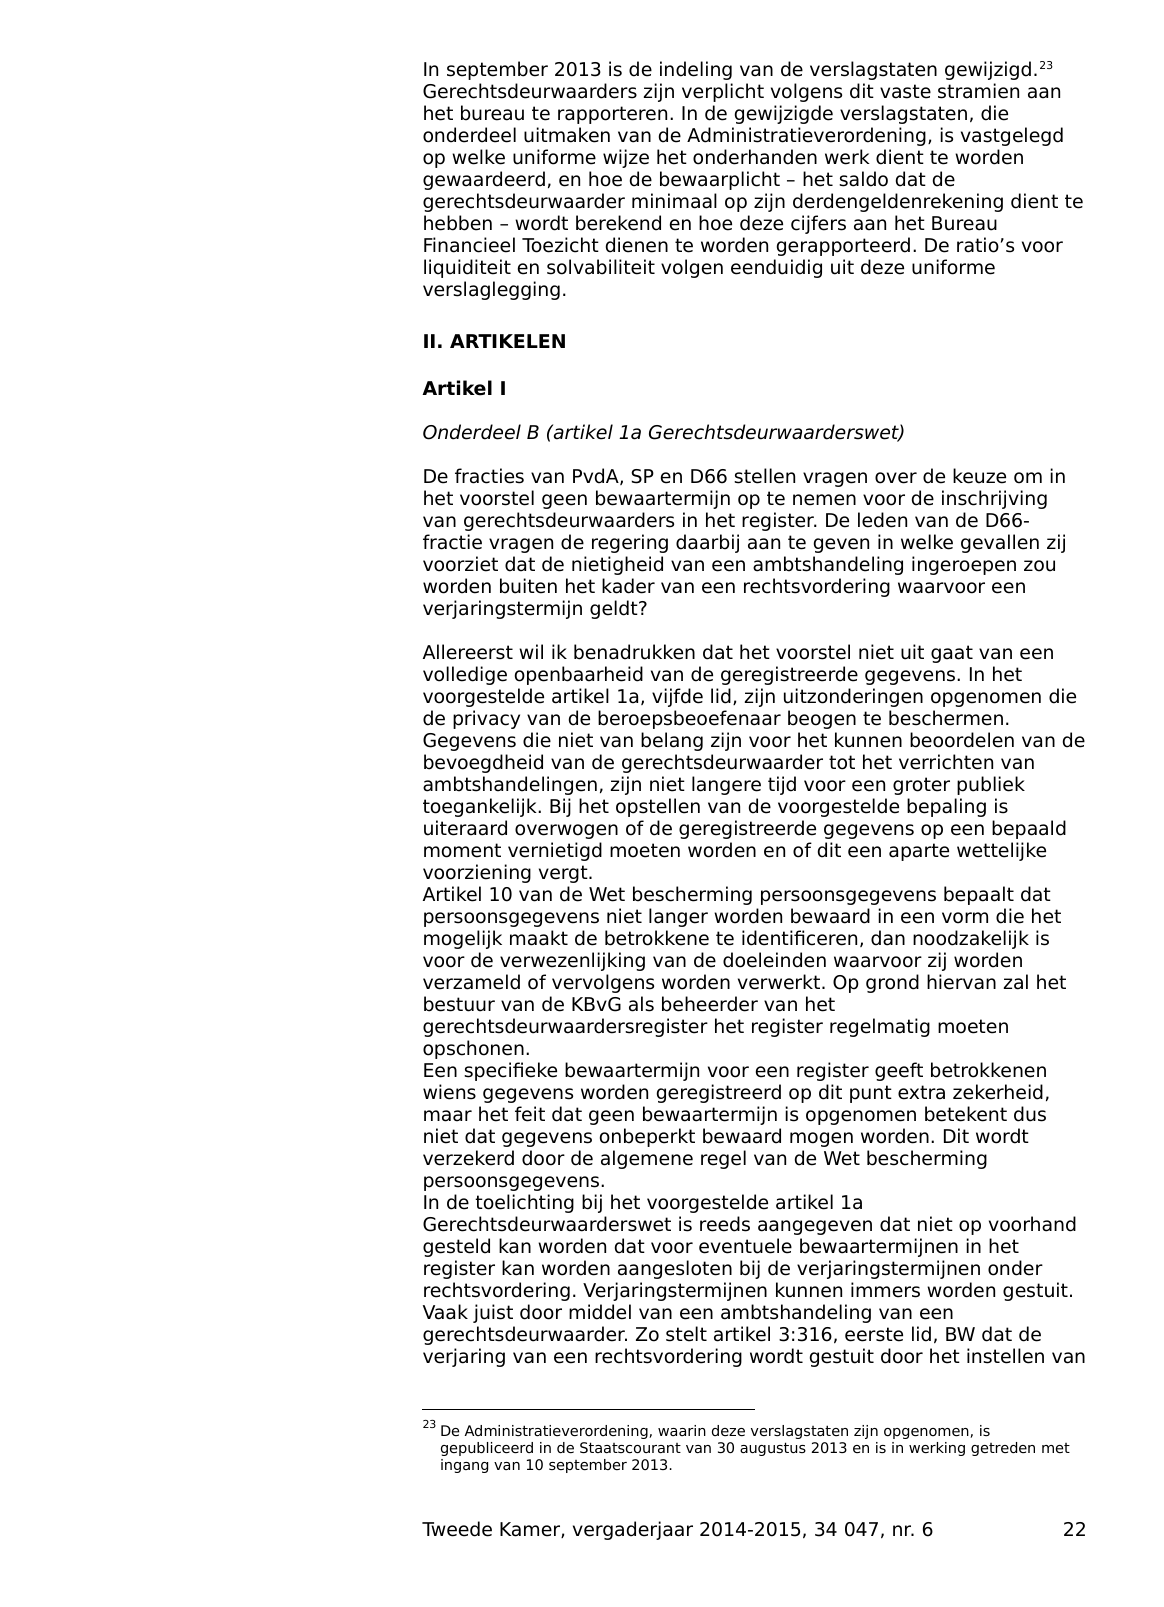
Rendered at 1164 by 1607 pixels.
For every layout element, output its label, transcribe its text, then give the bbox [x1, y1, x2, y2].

text De Administratieverordening, waarin deze verslagstaten zijn opgenomen, is gepubliceerd in de Staatscourant van 30 augustus 2013 en is in werking getreden met ingang van 10 september 2013. [422, 1418, 1087, 1474]
subtitle Artikel I [422, 378, 1087, 400]
subtitle Onderdeel B (artikel 1a Gerechtsdeurwaarderswet) [422, 422, 1087, 444]
text Allereerst wil ik benadrukken dat het voorstel niet uit gaat van een volledige openbaarheid van de geregistreerde gegevens. In het voorgestelde artikel 1a, vijfde lid, zijn uitzonderingen opgenomen die de privacy van de beroepsbeoefenaar beogen te beschermen. Gegevens die niet van belang zijn voor het kunnen beoordelen van de bevoegdheid van de gerechtsdeurwaarder tot het verrichten van ambtshandelingen, zijn niet langere tijd voor een groter publiek toegankelijk. Bij het opstellen van de voorgestelde bepaling is uiteraard overwogen of de geregistreerde gegevens op een bepaald moment vernietigd moeten worden en of dit een aparte wettelijke voorziening vergt. [422, 642, 1087, 884]
subtitle II. ARTIKELEN [422, 331, 1087, 353]
text In september 2013 is de indeling van de verslagstaten gewijzigd. Gerechtsdeurwaarders zijn verplicht volgens dit vaste stramien aan het bureau te rapporteren. In de gewijzigde verslagstaten, die onderdeel uitmaken van de Administratieverordening, is vastgelegd op welke uniforme wijze het onderhanden werk dient te worden gewaardeerd, en hoe de bewaarplicht – het saldo dat de gerechtsdeurwaarder minimaal op zijn derdengeldenrekening dient te hebben – wordt berekend en hoe deze cijfers aan het Bureau Financieel Toezicht dienen te worden gerapporteerd. De ratio’s voor liquiditeit en solvabiliteit volgen eenduidig uit deze uniforme verslaglegging. [422, 59, 1087, 301]
text De fracties van PvdA, SP en D66 stellen vragen over de keuze om in het voorstel geen bewaartermijn op te nemen voor de inschrijving van gerechtsdeurwaarders in het register. De leden van de D66-fractie vragen de regering daarbij aan te geven in welke gevallen zij voorziet dat de nietigheid van een ambtshandeling ingeroepen zou worden buiten het kader van een rechtsvordering waarvoor een verjaringstermijn geldt? [422, 466, 1087, 620]
text Een specifieke bewaartermijn voor een register geeft betrokkenen wiens gegevens worden geregistreerd op dit punt extra zekerheid, maar het feit dat geen bewaartermijn is opgenomen betekent dus niet dat gegevens onbeperkt bewaard mogen worden. Dit wordt verzekerd door de algemene regel van de Wet bescherming persoonsgegevens. [422, 1060, 1087, 1192]
text Artikel 10 van de Wet bescherming persoonsgegevens bepaalt dat persoonsgegevens niet langer worden bewaard in een vorm die het mogelijk maakt de betrokkene te identificeren, dan noodzakelijk is voor de verwezenlijking van de doeleinden waarvoor zij worden verzameld of vervolgens worden verwerkt. Op grond hiervan zal het bestuur van de KBvG als beheerder van het gerechtsdeurwaardersregister het register regelmatig moeten opschonen. [422, 884, 1087, 1060]
text In de toelichting bij het voorgestelde artikel 1a Gerechtsdeurwaarderswet is reeds aangegeven dat niet op voorhand gesteld kan worden dat voor eventuele bewaartermijnen in het register kan worden aangesloten bij de verjaringstermijnen onder rechtsvordering. Verjaringstermijnen kunnen immers worden gestuit. Vaak juist door middel van een ambtshandeling van een gerechtsdeurwaarder. Zo stelt artikel 3:316, eerste lid, BW dat de verjaring van een rechtsvordering wordt gestuit door het instellen van [422, 1192, 1087, 1367]
